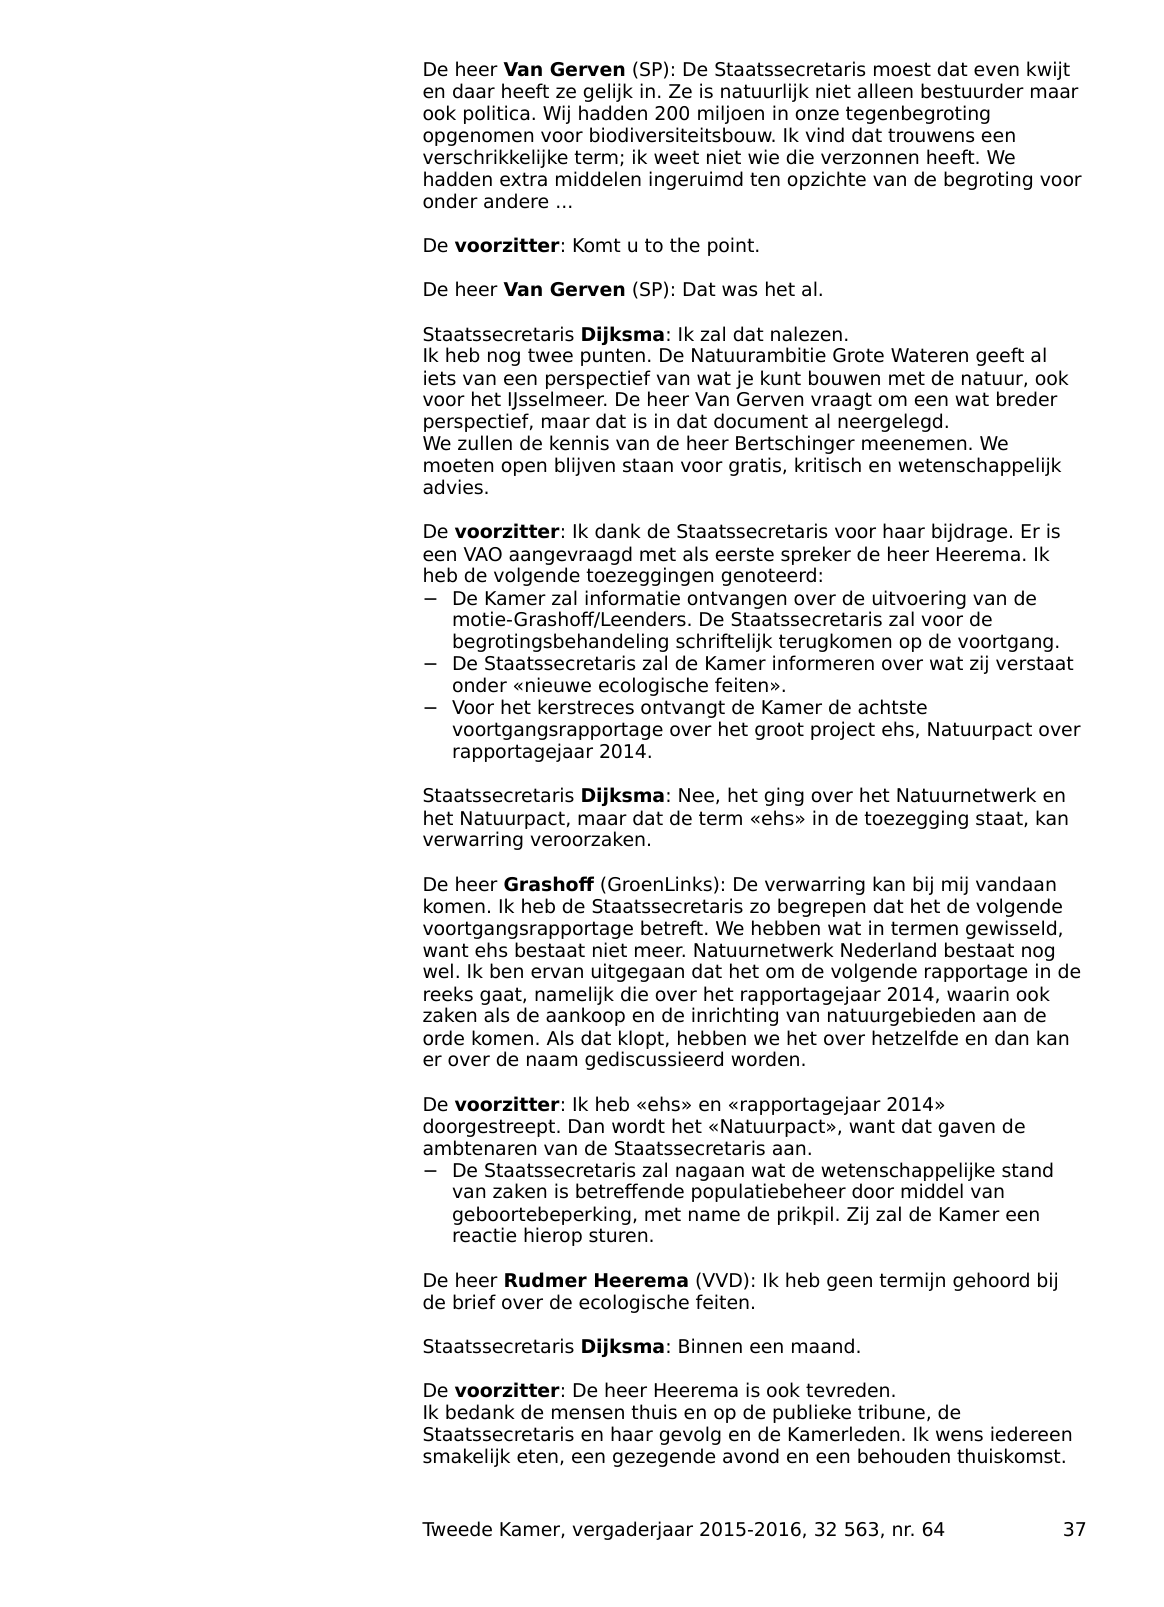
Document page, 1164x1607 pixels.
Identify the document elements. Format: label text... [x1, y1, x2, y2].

text Staatssecretaris Dijksma: Nee, het ging over het Natuurnetwerk en het Natuurpact, maar dat de term «ehs» in de toezegging staat, kan verwarring veroorzaken. [422, 785, 1087, 851]
text De voorzitter: Ik dank de Staatssecretaris voor haar bijdrage. Er is een VAO aangevraagd met als eerste spreker de heer Heerema. Ik heb de volgende toezeggingen genoteerd: [422, 521, 1087, 587]
text Staatssecretaris Dijksma: Ik zal dat nalezen. [422, 323, 1087, 345]
text − De Staatssecretaris zal de Kamer informeren over wat zij verstaat onder «nieuwe ecologische feiten». [422, 653, 1087, 697]
text We zullen de kennis van de heer Bertschinger meenemen. We moeten open blijven staan voor gratis, kritisch en wetenschappelijk advies. [422, 433, 1087, 499]
text − De Staatssecretaris zal nagaan wat de wetenschappelijke stand van zaken is betreffende populatiebeheer door middel van geboortebeperking, met name de prikpil. Zij zal de Kamer een reactie hierop sturen. [422, 1159, 1087, 1247]
text Staatssecretaris Dijksma: Binnen een maand. [422, 1336, 1087, 1358]
text De heer Van Gerven (SP): De Staatssecretaris moest dat even kwijt en daar heeft ze gelijk in. Ze is natuurlijk niet alleen bestuurder maar ook politica. Wij hadden 200 miljoen in onze tegenbegroting opgenomen voor biodiversiteitsbouw. Ik vind dat trouwens een verschrikkelijke term; ik weet niet wie die verzonnen heeft. We hadden extra middelen ingeruimd ten opzichte van de begroting voor onder andere ... [422, 59, 1087, 213]
text De heer Grashoff (GroenLinks): De verwarring kan bij mij vandaan komen. Ik heb de Staatssecretaris zo begrepen dat het de volgende voortgangsrapportage betreft. We hebben wat in termen gewisseld, want ehs bestaat niet meer. Natuurnetwerk Nederland bestaat nog wel. Ik ben ervan uitgegaan dat het om de volgende rapportage in de reeks gaat, namelijk die over het rapportagejaar 2014, waarin ook zaken als de aankoop en de inrichting van natuurgebieden aan de orde komen. Als dat klopt, hebben we het over hetzelfde en dan kan er over de naam gediscussieerd worden. [422, 873, 1087, 1071]
text De heer Van Gerven (SP): Dat was het al. [422, 279, 1087, 301]
text − De Kamer zal informatie ontvangen over de uitvoering van de motie-Grashoff/Leenders. De Staatssecretaris zal voor de begrotingsbehandeling schriftelijk terugkomen op de voortgang. [422, 587, 1087, 653]
text Ik bedank de mensen thuis en op de publieke tribune, de Staatssecretaris en haar gevolg en de Kamerleden. Ik wens iedereen smakelijk eten, een gezegende avond en een behouden thuiskomst. [422, 1402, 1087, 1468]
text − Voor het kerstreces ontvangt de Kamer de achtste voortgangsrapportage over het groot project ehs, Natuurpact over rapportagejaar 2014. [422, 697, 1087, 763]
text De heer Rudmer Heerema (VVD): Ik heb geen termijn gehoord bij de brief over de ecologische feiten. [422, 1269, 1087, 1313]
text De voorzitter: De heer Heerema is ook tevreden. [422, 1380, 1087, 1402]
text Ik heb nog twee punten. De Natuurambitie Grote Wateren geeft al iets van een perspectief van wat je kunt bouwen met de natuur, ook voor het IJsselmeer. De heer Van Gerven vraagt om een wat breder perspectief, maar dat is in dat document al neergelegd. [422, 345, 1087, 433]
text De voorzitter: Komt u to the point. [422, 235, 1087, 257]
text De voorzitter: Ik heb «ehs» en «rapportagejaar 2014» doorgestreept. Dan wordt het «Natuurpact», want dat gaven de ambtenaren van de Staatssecretaris aan. [422, 1093, 1087, 1159]
